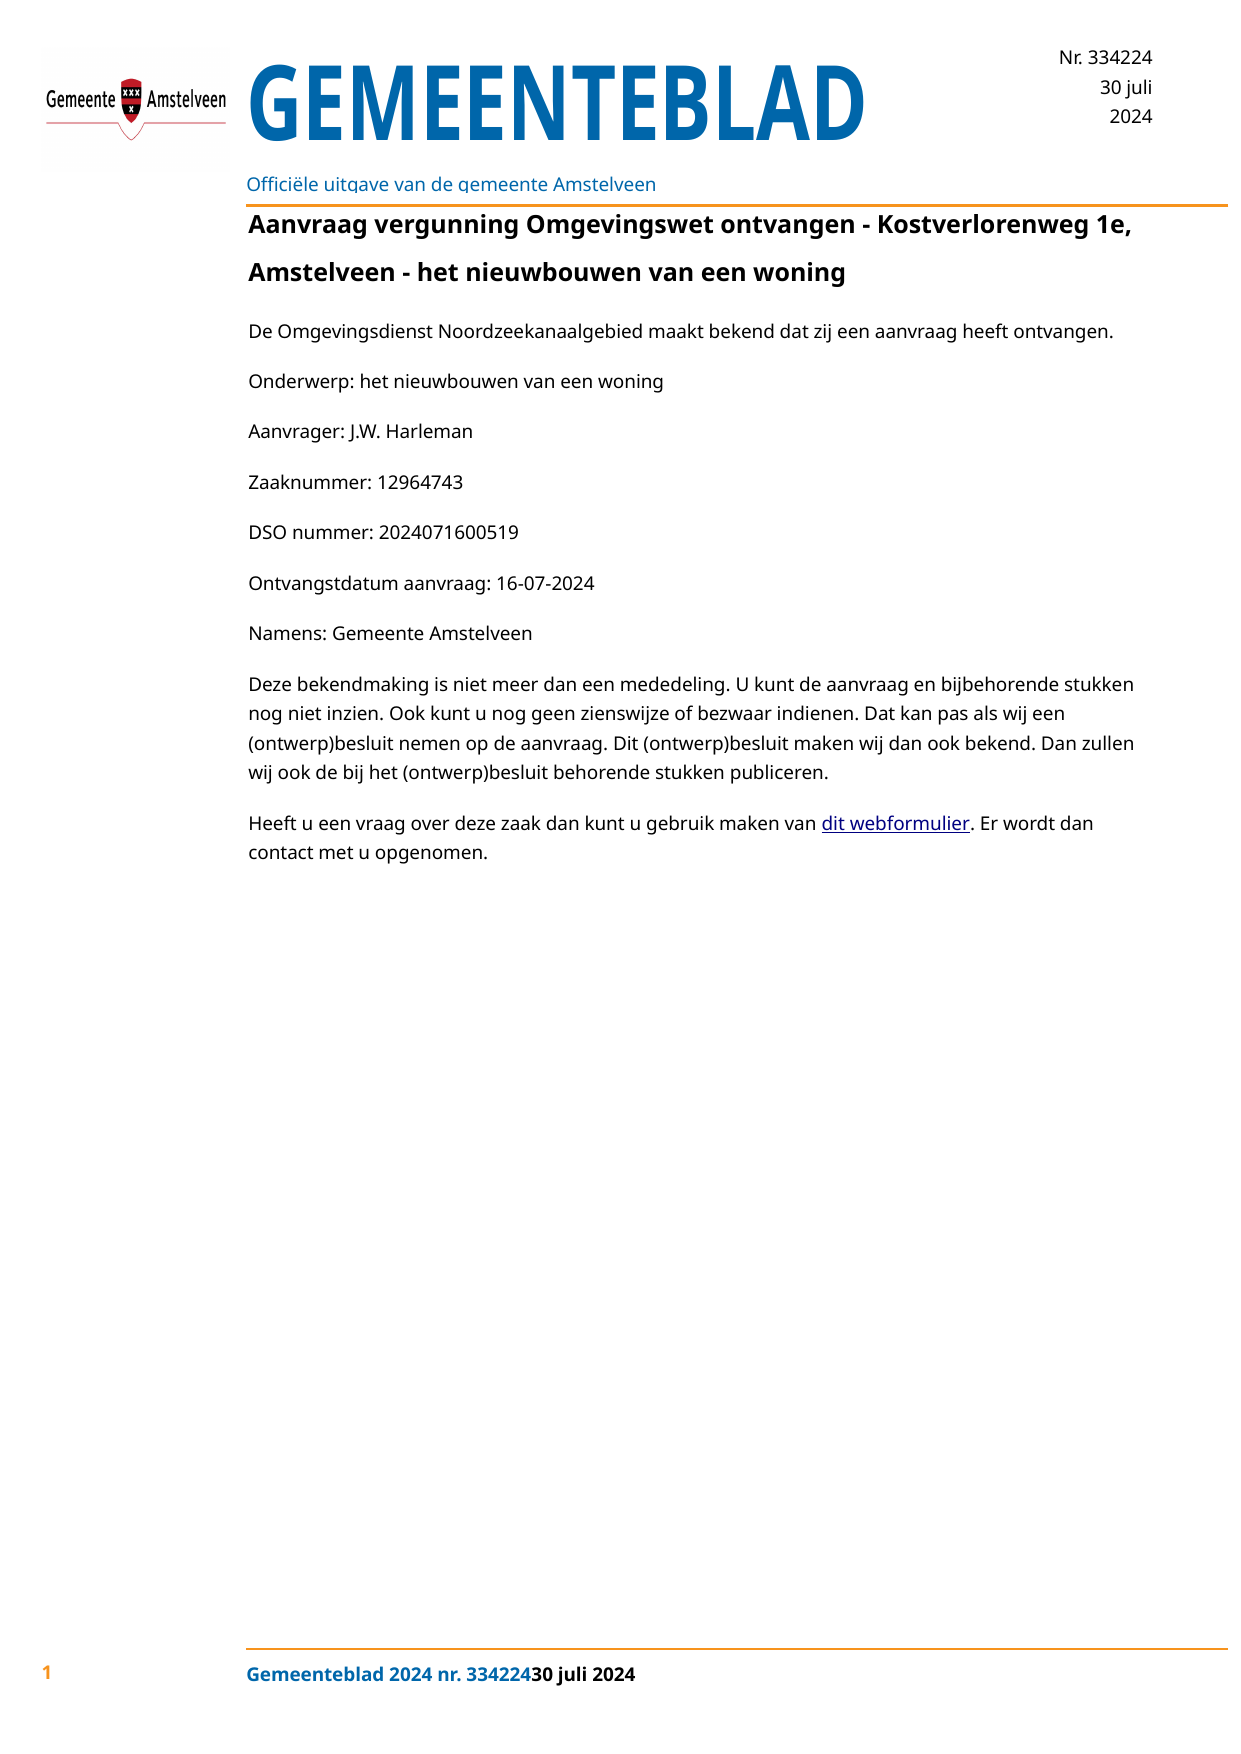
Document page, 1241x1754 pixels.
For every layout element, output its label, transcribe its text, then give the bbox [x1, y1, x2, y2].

text Deze bekendmaking is niet meer dan een mededeling. U kunt de aanvraag en bijbehorende stukken nog niet inzien. Ook kunt u nog geen zienswijze of bezwaar indienen. Dat kan pas als wij een (ontwerp)besluit nemen op de aanvraag. Dit (ontwerp)besluit maken wij dan ook bekend. Dan zullen wij ook de bij het (ontwerp)besluit behorende stukken publiceren. [248, 671, 1152, 785]
text De Omgevingsdienst Noordzeekanaalgebied maakt bekend dat zij een aanvraag heeft ontvangen. [248, 318, 1152, 344]
text Aanvrager: J.W. Harleman [248, 419, 1152, 444]
picture [41, 47, 231, 172]
text Namens: Gemeente Amstelveen [248, 620, 1152, 646]
text Onderwerp: het nieuwbouwen van een woning [248, 368, 1152, 394]
text Aanvraag vergunning Omgevingswet ontvangen - Kostverlorenweg 1e, Amstelveen - het nieuwbouwen van een woning [248, 207, 1152, 288]
text Ontvangstdatum aanvraag: 16-07-2024 [248, 570, 1152, 596]
text Zaaknummer: 12964743 [248, 469, 1152, 495]
text DSO nummer: 2024071600519 [248, 519, 1152, 545]
text Heeft u een vraag over deze zaak dan kunt u gebruik maken van dit webformulier. Er wordt dan contact met u opgenomen. [248, 810, 1152, 865]
